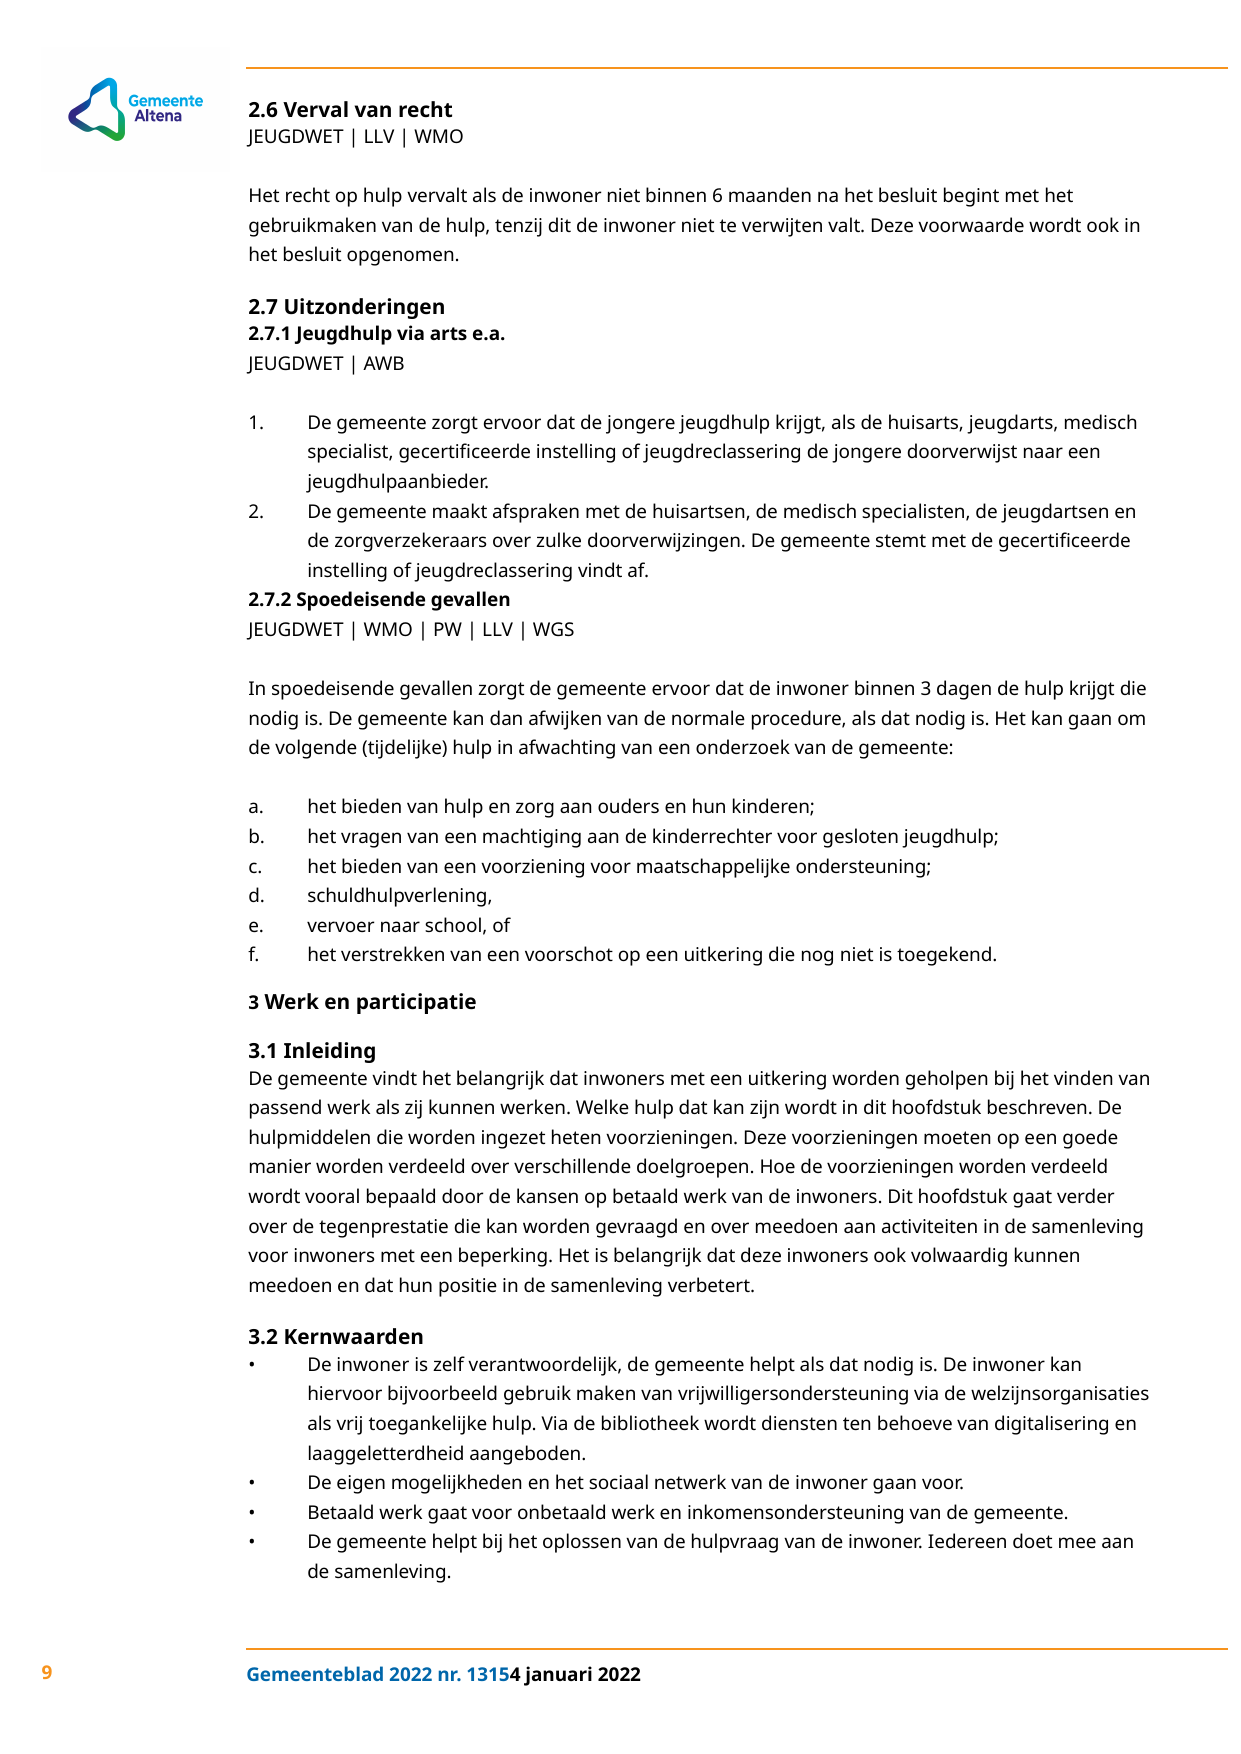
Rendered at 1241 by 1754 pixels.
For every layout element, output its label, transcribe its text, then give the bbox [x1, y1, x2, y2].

text 3.1 Inleiding [248, 1037, 1152, 1065]
list Betaald werk gaat voor onbetaald werk en inkomensondersteuning van de gemeente. [248, 1499, 1152, 1524]
picture [41, 47, 231, 172]
text JEUGDWET | LLV | WMO [248, 123, 1152, 149]
list het bieden van een voorziening voor maatschappelijke ondersteuning; [248, 853, 1152, 879]
text 2.7.2 Spoedeisende gevallen [248, 587, 1152, 612]
text De gemeente vindt het belangrijk dat inwoners met een uitkering worden geholpen bij het vinden van passend werk als zij kunnen werken. Welke hulp dat kan zijn wordt in dit hoofdstuk beschreven. De hulpmiddelen die worden ingezet heten voorzieningen. Deze voorzieningen moeten op een goede manier worden verdeeld over verschillende doelgroepen. Hoe de voorzieningen worden verdeeld wordt vooral bepaald door de kansen op betaald werk van de inwoners. Dit hoofdstuk gaat verder over de tegenprestatie die kan worden gevraagd en over meedoen aan activiteiten in de samenleving voor inwoners met een beperking. Het is belangrijk dat deze inwoners ook volwaardig kunnen meedoen en dat hun positie in de samenleving verbetert. [248, 1065, 1152, 1298]
text 3 Werk en participatie [248, 987, 1152, 1016]
list De inwoner is zelf verantwoordelijk, de gemeente helpt als dat nodig is. De inwoner kan hiervoor bijvoorbeeld gebruik maken van vrijwilligersondersteuning via de welzijnsorganisaties als vrij toegankelijke hulp. Via de bibliotheek wordt diensten ten behoeve van digitalisering en laaggeletterdheid aangeboden. [248, 1351, 1152, 1465]
list De gemeente maakt afspraken met de huisartsen, de medisch specialisten, de jeugdartsen en de zorgverzekeraars over zulke doorverwijzingen. De gemeente stemt met de gecertificeerde instelling of jeugdreclassering vindt af. [248, 498, 1152, 583]
text In spoedeisende gevallen zorgt de gemeente ervoor dat de inwoner binnen 3 dagen de hulp krijgt die nodig is. De gemeente kan dan afwijken van de normale procedure, als dat nodig is. Het kan gaan om de volgende (tijdelijke) hulp in afwachting van een onderzoek van de gemeente: [248, 675, 1152, 760]
list De eigen mogelijkheden en het sociaal netwerk van de inwoner gaan voor. [248, 1469, 1152, 1495]
text 2.7.1 Jeugdhulp via arts e.a. [248, 320, 1152, 346]
text JEUGDWET | WMO | PW | LLV | WGS [248, 616, 1152, 642]
list het verstrekken van een voorschot op een uitkering die nog niet is toegekend. [248, 942, 1152, 967]
list het vragen van een machtiging aan de kinderrechter voor gesloten jeugdhulp; [248, 823, 1152, 849]
text 3.2 Kernwaarden [248, 1322, 1152, 1351]
list schuldhulpverlening, [248, 882, 1152, 908]
text JEUGDWET | AWB [248, 350, 1152, 376]
text 2.7 Uitzonderingen [248, 292, 1152, 320]
list het bieden van hulp en zorg aan ouders en hun kinderen; [248, 794, 1152, 819]
text 2.6 Verval van recht [248, 95, 1152, 123]
text Het recht op hulp vervalt als de inwoner niet binnen 6 maanden na het besluit begint met het gebruikmaken van de hulp, tenzij dit de inwoner niet te verwijten valt. Deze voorwaarde wordt ook in het besluit opgenomen. [248, 182, 1152, 267]
list vervoer naar school, of [248, 912, 1152, 938]
list De gemeente helpt bij het oplossen van de hulpvraag van de inwoner. Iedereen doet mee aan de samenleving. [248, 1528, 1152, 1584]
list De gemeente zorgt ervoor dat de jongere jeugdhulp krijgt, als de huisarts, jeugdarts, medisch specialist, gecertificeerde instelling of jeugdreclassering de jongere doorverwijst naar een jeugdhulpaanbieder. [248, 409, 1152, 494]
